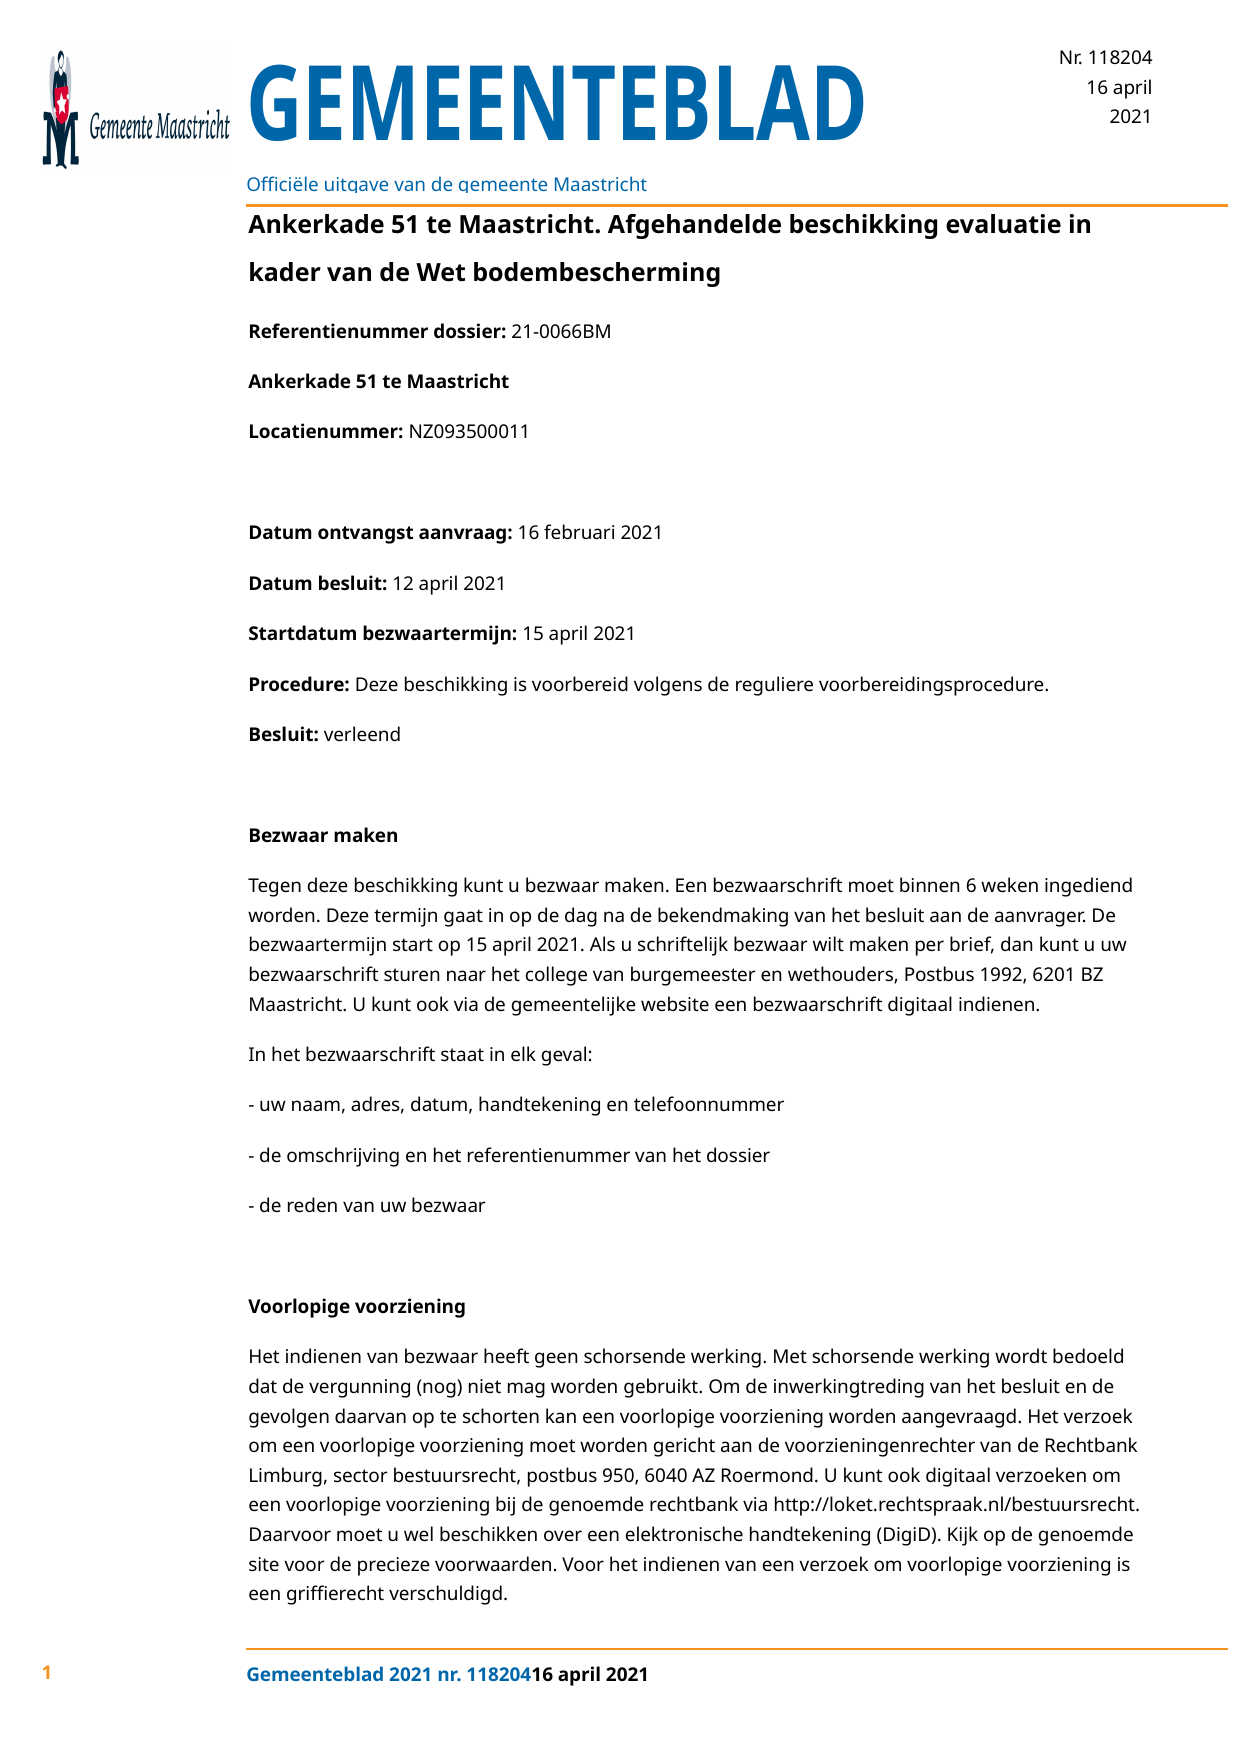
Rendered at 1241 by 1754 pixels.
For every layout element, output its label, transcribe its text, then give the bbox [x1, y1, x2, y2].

picture [41, 47, 231, 172]
text Tegen deze beschikking kunt u bezwaar maken. Een bezwaarschrift moet binnen 6 weken ingediend worden. Deze termijn gaat in op de dag na de bekendmaking van het besluit aan de aanvrager. De bezwaartermijn start op 15 april 2021. Als u schriftelijk bezwaar wilt maken per brief, dan kunt u uw bezwaarschrift sturen naar het college van burgemeester en wethouders, Postbus 1992, 6201 BZ Maastricht. U kunt ook via de gemeentelijke website een bezwaarschrift digitaal indienen. [248, 872, 1152, 1017]
text Procedure: Deze beschikking is voorbereid volgens de reguliere voorbereidingsprocedure. [248, 671, 1152, 697]
text - de reden van uw bezwaar [248, 1192, 1152, 1218]
text Referentienummer dossier: 21-0066BM [248, 318, 1152, 344]
text Locatienummer: NZ093500011 [248, 419, 1152, 444]
text Besluit: verleend [248, 721, 1152, 747]
text - de omschrijving en het referentienummer van het dossier [248, 1142, 1152, 1168]
text - uw naam, adres, datum, handtekening en telefoonnummer [248, 1092, 1152, 1117]
text In het bezwaarschrift staat in elk geval: [248, 1041, 1152, 1067]
text Voorlopige voorziening [248, 1293, 1152, 1319]
text Ankerkade 51 te Maastricht [248, 368, 1152, 394]
text Het indienen van bezwaar heeft geen schorsende werking. Met schorsende werking wordt bedoeld dat de vergunning (nog) niet mag worden gebruikt. Om de inwerkingtreding van het besluit en de gevolgen daarvan op te schorten kan een voorlopige voorziening worden aangevraagd. Het verzoek om een voorlopige voorziening moet worden gericht aan de voorzieningenrechter van de Rechtbank Limburg, sector bestuursrecht, postbus 950, 6040 AZ Roermond. U kunt ook digitaal verzoeken om een voorlopige voorziening bij de genoemde rechtbank via http://loket.rechtspraak.nl/bestuursrecht. Daarvoor moet u wel beschikken over een elektronische handtekening (DigiD). Kijk op de genoemde site voor de precieze voorwaarden. Voor het indienen van een verzoek om voorlopige voorziening is een griffierecht verschuldigd. [248, 1344, 1152, 1606]
text Startdatum bezwaartermijn: 15 april 2021 [248, 620, 1152, 646]
text Ankerkade 51 te Maastricht. Afgehandelde beschikking evaluatie in kader van de Wet bodembescherming [248, 207, 1152, 288]
text Datum ontvangst aanvraag: 16 februari 2021 [248, 519, 1152, 545]
text Bezwaar maken [248, 822, 1152, 848]
text Datum besluit: 12 april 2021 [248, 570, 1152, 596]
